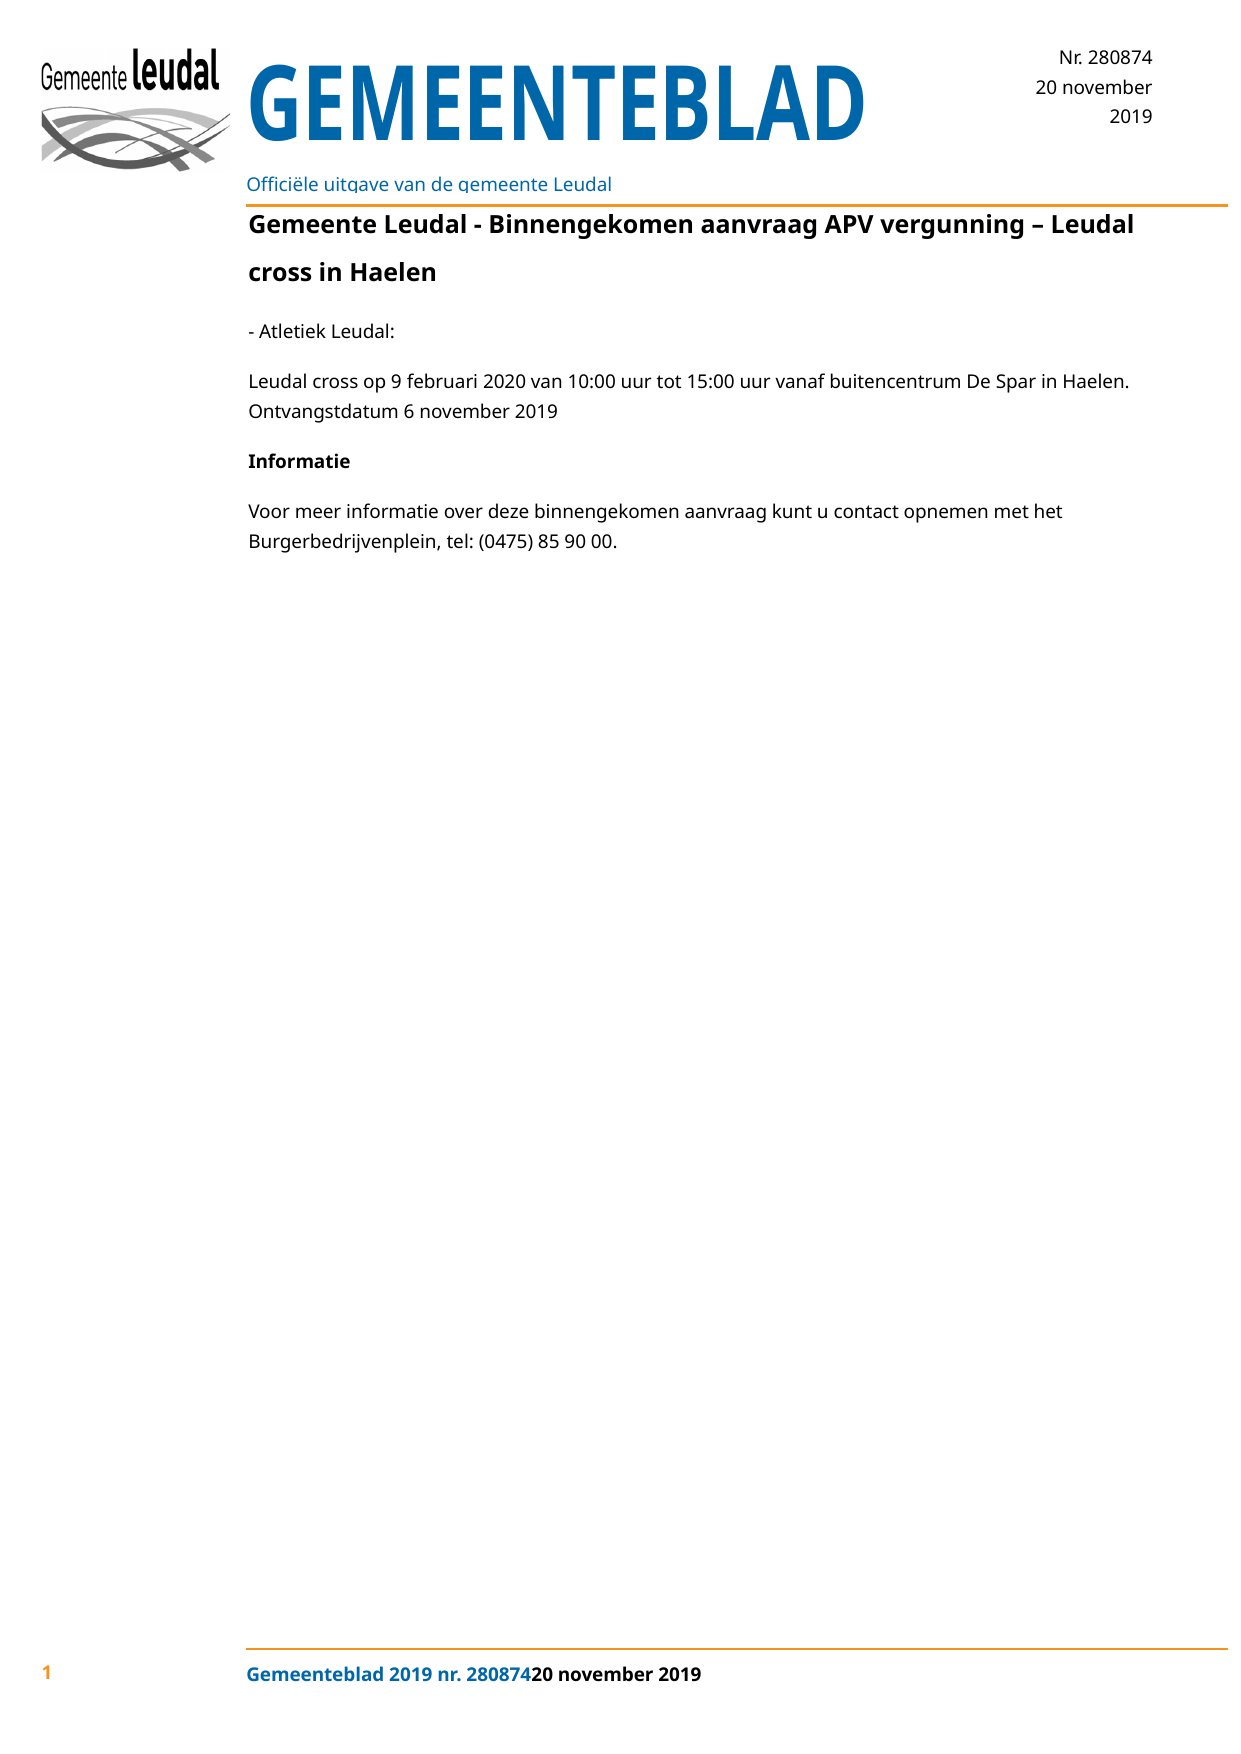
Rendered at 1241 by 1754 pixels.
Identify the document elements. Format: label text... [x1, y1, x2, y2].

text Leudal cross op 9 februari 2020 van 10:00 uur tot 15:00 uur vanaf buitencentrum De Spar in Haelen. Ontvangstdatum 6 november 2019 [248, 368, 1152, 424]
picture [41, 47, 231, 172]
text Voor meer informatie over deze binnengekomen aanvraag kunt u contact opnemen met het Burgerbedrijvenplein, tel: (0475) 85 90 00. [248, 499, 1152, 554]
text Gemeente Leudal - Binnengekomen aanvraag APV vergunning – Leudal cross in Haelen [248, 207, 1152, 288]
text Informatie [248, 448, 1152, 474]
text - Atletiek Leudal: [248, 318, 1152, 344]
